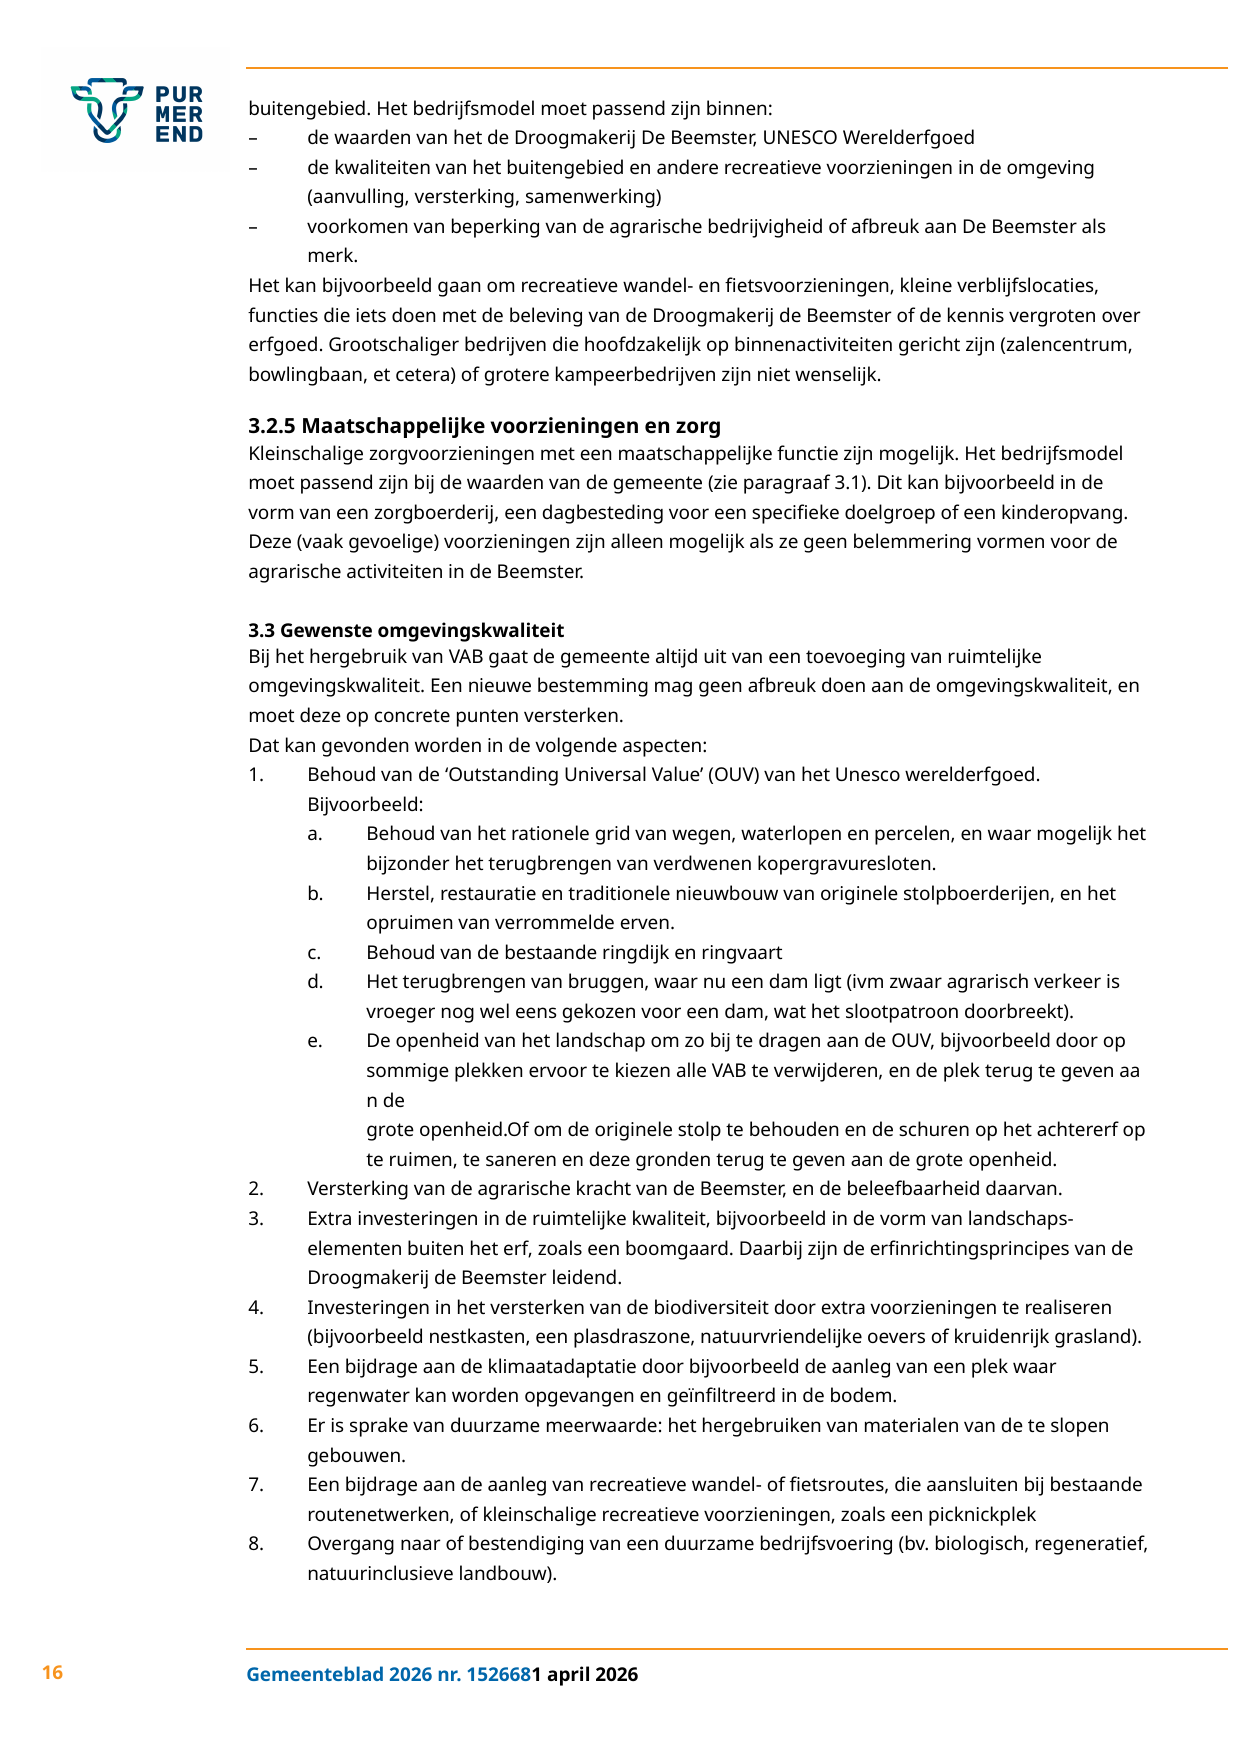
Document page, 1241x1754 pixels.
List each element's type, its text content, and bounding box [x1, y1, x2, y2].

list De openheid van het landschap om zo bij te dragen aan de OUV, bijvoorbeeld door op sommige plekken ervoor te kiezen alle VAB te verwijderen, en de plek terug te geven aan de grote openheid.Of om de originele stolp te behouden en de schuren op het achtererf op te ruimen, te saneren en deze gronden terug te geven aan de grote openheid. [307, 1028, 1152, 1172]
list Versterking van de agrarische kracht van de Beemster, en de beleefbaarheid daarvan. [248, 1176, 1152, 1201]
list Behoud van de ‘Outstanding Universal Value’ (OUV) van het Unesco werelderfgoed. [248, 761, 1152, 787]
list de kwaliteiten van het buitengebied en andere recreatieve voorzieningen in de omgeving (aanvulling, versterking, samenwerking) [248, 154, 1152, 209]
list Extra investeringen in de ruimtelijke kwaliteit, bijvoorbeeld in de vorm van landschaps-elementen buiten het erf, zoals een boomgaard. Daarbij zijn de erfinrichtingsprincipes van de Droogmakerij de Beemster leidend. [248, 1205, 1152, 1290]
text Dat kan gevonden worden in de volgende aspecten: [248, 732, 1152, 758]
list Behoud van de bestaande ringdijk en ringvaart [307, 939, 1152, 965]
text Bij het hergebruik van VAB gaat de gemeente altijd uit van een toevoeging van ruimtelijke omgevingskwaliteit. Een nieuwe bestemming mag geen afbreuk doen aan de omgevingskwaliteit, en moet deze op concrete punten versterken. [248, 643, 1152, 728]
list Bijvoorbeeld: [248, 791, 1152, 817]
list Behoud van het rationele grid van wegen, waterlopen en percelen, en waar mogelijk het bijzonder het terugbrengen van verdwenen kopergravuresloten. [307, 821, 1152, 876]
list Er is sprake van duurzame meerwaarde: het hergebruiken van materialen van de te slopen gebouwen. [248, 1412, 1152, 1468]
text Het kan bijvoorbeeld gaan om recreatieve wandel- en fietsvoorzieningen, kleine verblijfslocaties, functies die iets doen met de beleving van de Droogmakerij de Beemster of de kennis vergroten over erfgoed. Grootschaliger bedrijven die hoofdzakelijk op binnenactiviteiten gericht zijn (zalencentrum, bowlingbaan, et cetera) of grotere kampeerbedrijven zijn niet wenselijk. [248, 272, 1152, 387]
list Een bijdrage aan de klimaatadaptatie door bijvoorbeeld de aanleg van een plek waar regenwater kan worden opgevangen en geïnfiltreerd in de bodem. [248, 1353, 1152, 1408]
picture [41, 47, 231, 172]
text Kleinschalige zorgvoorzieningen met een maatschappelijke functie zijn mogelijk. Het bedrijfsmodel moet passend zijn bij de waarden van de gemeente (zie paragraaf 3.1). Dit kan bijvoorbeeld in de vorm van een zorgboerderij, een dagbesteding voor een specifieke doelgroep of een kinderopvang. Deze (vaak gevoelige) voorzieningen zijn alleen mogelijk als ze geen belemmering vormen voor de agrarische activiteiten in de Beemster. [248, 440, 1152, 584]
list de waarden van het de Droogmakerij De Beemster, UNESCO Werelderfgoed [248, 124, 1152, 150]
list Herstel, restauratie en traditionele nieuwbouw van originele stolpboerderijen, en het opruimen van verrommelde erven. [307, 880, 1152, 935]
text buitengebied. Het bedrijfsmodel moet passend zijn binnen: [248, 95, 1152, 121]
list Het terugbrengen van bruggen, waar nu een dam ligt (ivm zwaar agrarisch verkeer is vroeger nog wel eens gekozen voor een dam, wat het slootpatroon doorbreekt). [307, 968, 1152, 1024]
text 3.2.5 Maatschappelijke voorzieningen en zorg [248, 411, 1152, 440]
text 3.3 Gewenste omgevingskwaliteit [248, 617, 1152, 643]
list voorkomen van beperking van de agrarische bedrijvigheid of afbreuk aan De Beemster als merk. [248, 213, 1152, 268]
list Investeringen in het versterken van de biodiversiteit door extra voorzieningen te realiseren (bijvoorbeeld nestkasten, een plasdraszone, natuurvriendelijke oevers of kruidenrijk grasland). [248, 1294, 1152, 1349]
list Een bijdrage aan de aanleg van recreatieve wandel- of fietsroutes, die aansluiten bij bestaande routenetwerken, of kleinschalige recreatieve voorzieningen, zoals een picknickplek [248, 1471, 1152, 1527]
list Overgang naar of bestendiging van een duurzame bedrijfsvoering (bv. biologisch, regeneratief, natuurinclusieve landbouw). [248, 1531, 1152, 1586]
